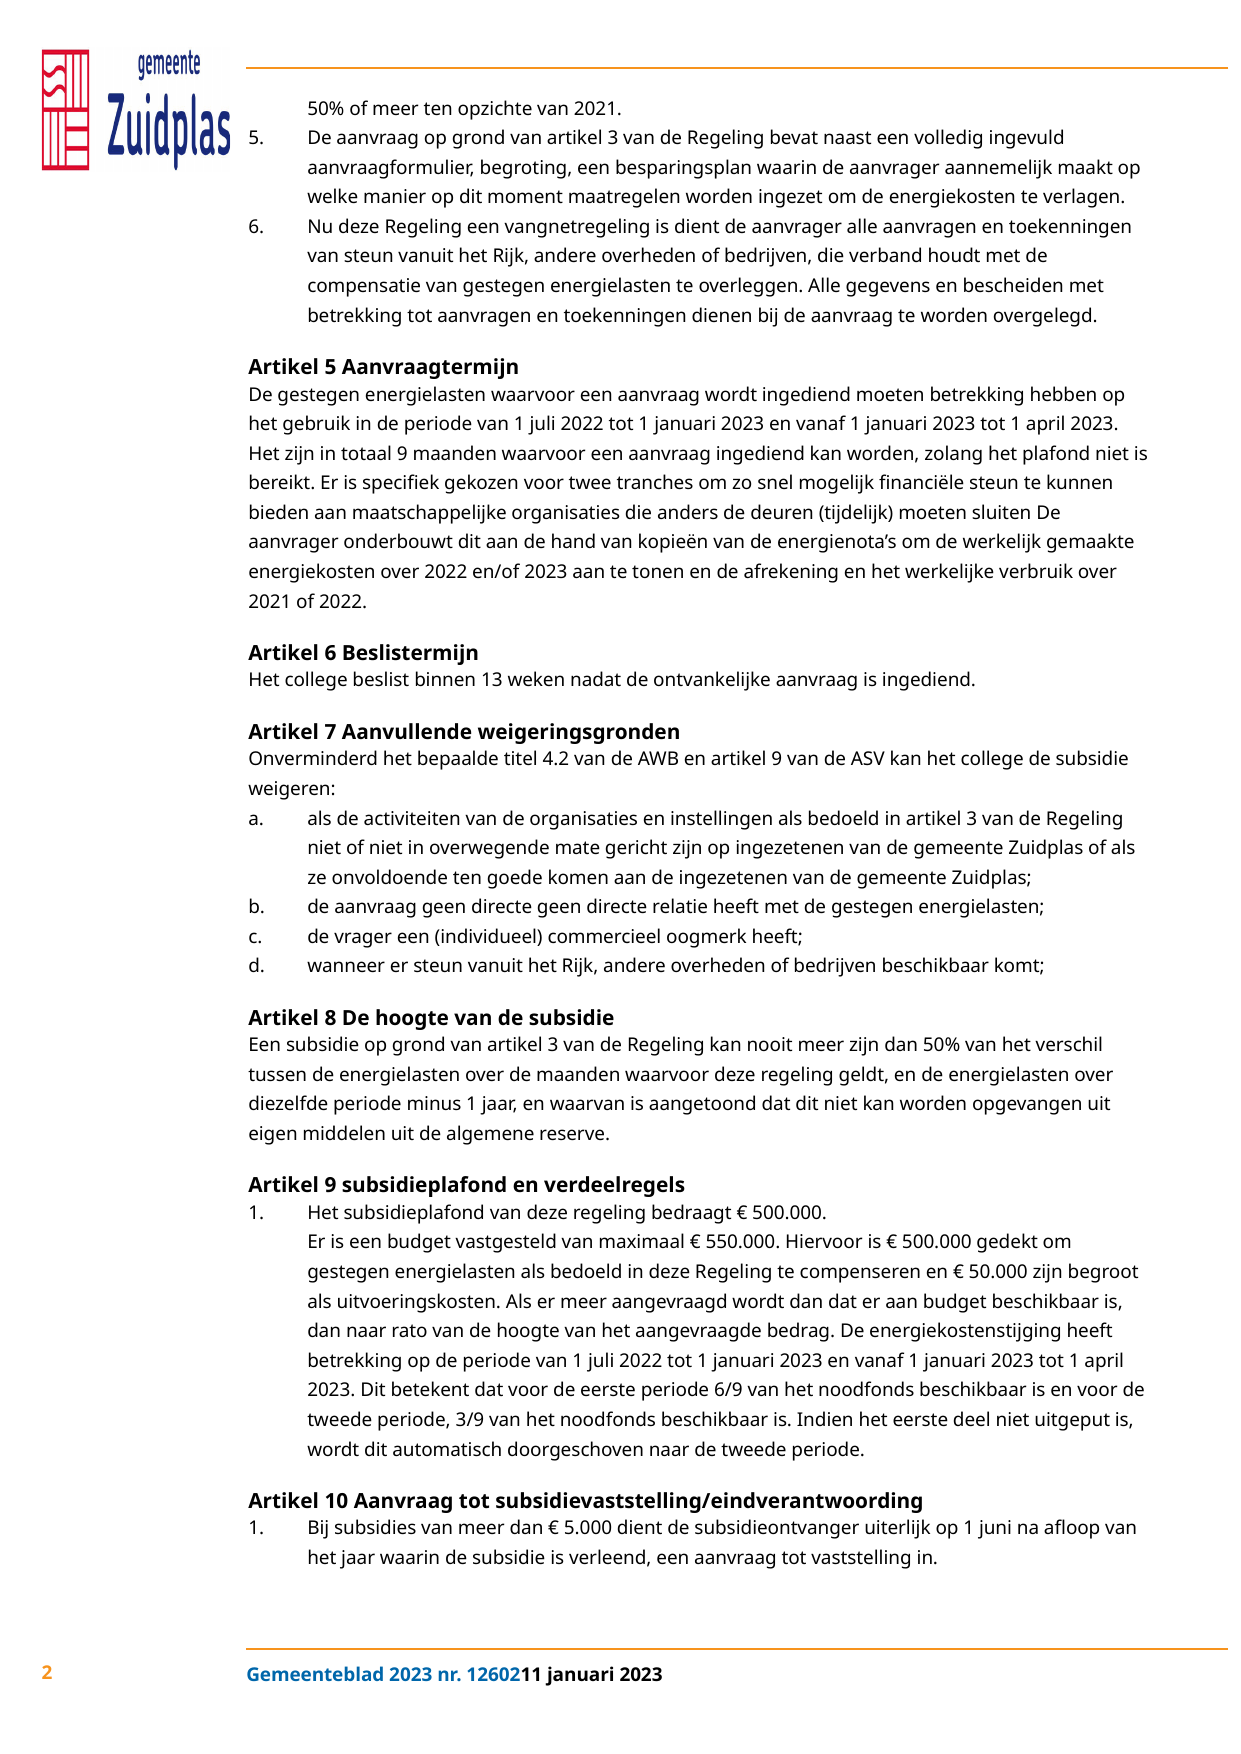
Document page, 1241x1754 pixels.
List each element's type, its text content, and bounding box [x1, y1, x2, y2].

text Artikel 8 De hoogte van de subsidie [248, 1003, 1152, 1031]
picture [41, 47, 231, 172]
list Bij subsidies van meer dan € 5.000 dient de subsidieontvanger uiterlijk op 1 juni na afloop van het jaar waarin de subsidie is verleend, een aanvraag tot vaststelling in. [248, 1514, 1152, 1570]
list de aanvraag geen directe geen directe relatie heeft met de gestegen energielasten; [248, 893, 1152, 919]
text Artikel 7 Aanvullende weigeringsgronden [248, 717, 1152, 746]
text Artikel 5 Aanvraagtermijn [248, 352, 1152, 381]
text Artikel 6 Beslistermijn [248, 638, 1152, 667]
text Het college beslist binnen 13 weken nadat de ontvankelijke aanvraag is ingediend. [248, 667, 1152, 692]
text Onverminderd het bepaalde titel 4.2 van de AWB en artikel 9 van de ASV kan het college de subsidie weigeren: [248, 746, 1152, 801]
list Het subsidieplafond van deze regeling bedraagt € 500.000. [248, 1199, 1152, 1225]
text Artikel 9 subsidieplafond en verdeelregels [248, 1171, 1152, 1199]
list 50% of meer ten opzichte van 2021. [248, 95, 1152, 121]
text Een subsidie op grond van artikel 3 van de Regeling kan nooit meer zijn dan 50% van het verschil tussen de energielasten over de maanden waarvoor deze regeling geldt, en de energielasten over diezelfde periode minus 1 jaar, en waarvan is aangetoond dat dit niet kan worden opgevangen uit eigen middelen uit de algemene reserve. [248, 1031, 1152, 1146]
list Nu deze Regeling een vangnetregeling is dient de aanvrager alle aanvragen en toekenningen van steun vanuit het Rijk, andere overheden of bedrijven, die verband houdt met de compensatie van gestegen energielasten te overleggen. Alle gegevens en bescheiden met betrekking tot aanvragen en toekenningen dienen bij de aanvraag te worden overgelegd. [248, 213, 1152, 328]
list de vrager een (individueel) commercieel oogmerk heeft; [248, 923, 1152, 949]
list als de activiteiten van de organisaties en instellingen als bedoeld in artikel 3 van de Regeling niet of niet in overwegende mate gericht zijn op ingezetenen van de gemeente Zuidplas of als ze onvoldoende ten goede komen aan de ingezetenen van de gemeente Zuidplas; [248, 805, 1152, 889]
text Artikel 10 Aanvraag tot subsidievaststelling/eindverantwoording [248, 1486, 1152, 1514]
list wanneer er steun vanuit het Rijk, andere overheden of bedrijven beschikbaar komt; [248, 953, 1152, 978]
list Er is een budget vastgesteld van maximaal € 550.000. Hiervoor is € 500.000 gedekt om gestegen energielasten als bedoeld in deze Regeling te compenseren en € 50.000 zijn begroot als uitvoeringskosten. Als er meer aangevraagd wordt dan dat er aan budget beschikbaar is, dan naar rato van de hoogte van het aangevraagde bedrag. De energiekostenstijging heeft betrekking op de periode van 1 juli 2022 tot 1 januari 2023 en vanaf 1 januari 2023 tot 1 april 2023. Dit betekent dat voor de eerste periode 6/9 van het noodfonds beschikbaar is en voor de tweede periode, 3/9 van het noodfonds beschikbaar is. Indien het eerste deel niet uitgeput is, wordt dit automatisch doorgeschoven naar de tweede periode. [248, 1229, 1152, 1461]
text De gestegen energielasten waarvoor een aanvraag wordt ingediend moeten betrekking hebben op het gebruik in de periode van 1 juli 2022 tot 1 januari 2023 en vanaf 1 januari 2023 tot 1 april 2023. Het zijn in totaal 9 maanden waarvoor een aanvraag ingediend kan worden, zolang het plafond niet is bereikt. Er is specifiek gekozen voor twee tranches om zo snel mogelijk financiële steun te kunnen bieden aan maatschappelijke organisaties die anders de deuren (tijdelijk) moeten sluiten De aanvrager onderbouwt dit aan de hand van kopieën van de energienota’s om de werkelijk gemaakte energiekosten over 2022 en/of 2023 aan te tonen en de afrekening en het werkelijke verbruik over 2021 of 2022. [248, 381, 1152, 613]
list De aanvraag op grond van artikel 3 van de Regeling bevat naast een volledig ingevuld aanvraagformulier, begroting, een besparingsplan waarin de aanvrager aannemelijk maakt op welke manier op dit moment maatregelen worden ingezet om de energiekosten te verlagen. [248, 124, 1152, 209]
